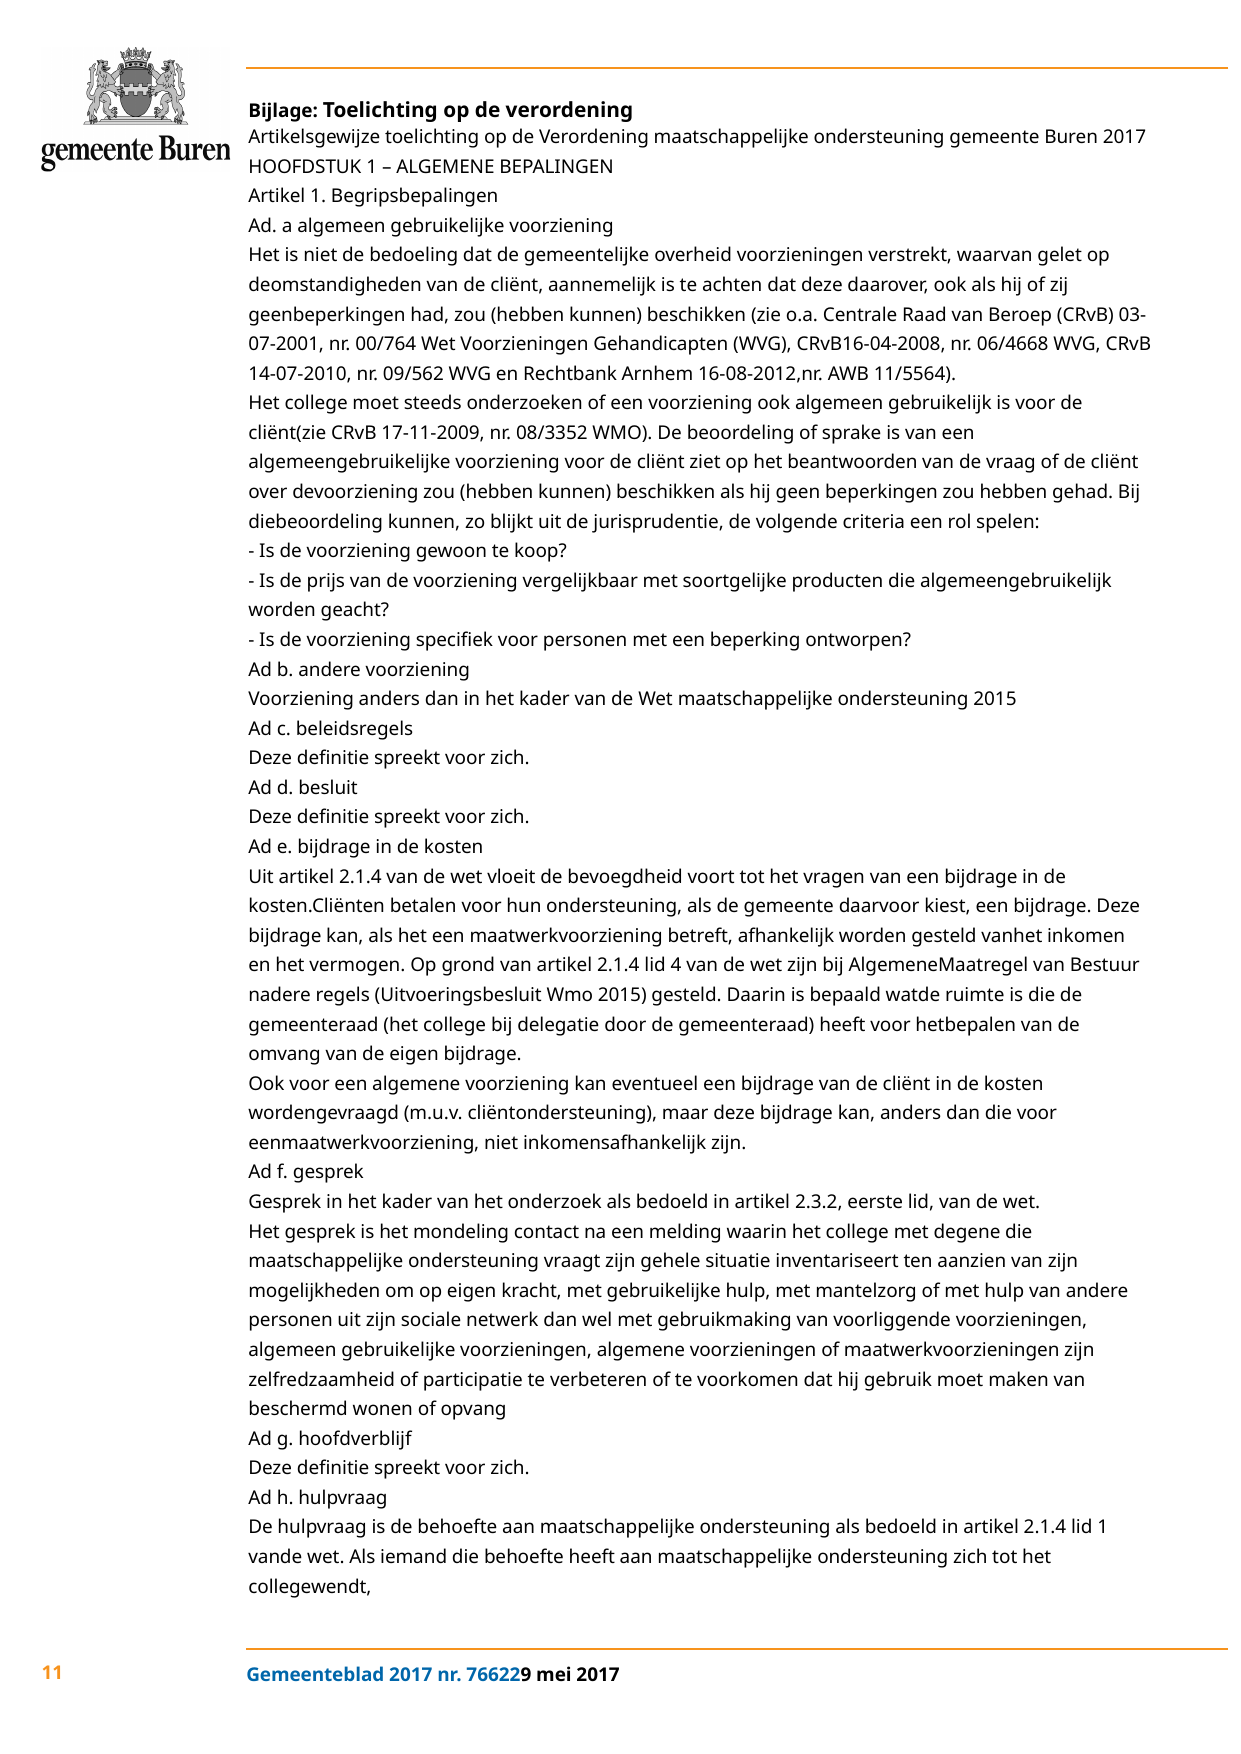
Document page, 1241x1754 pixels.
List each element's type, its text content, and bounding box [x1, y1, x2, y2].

picture [41, 47, 231, 172]
text Ad f. gesprek [248, 1159, 1152, 1184]
text HOOFDSTUK 1 – ALGEMENE BEPALINGEN [248, 153, 1152, 179]
text De hulpvraag is de behoefte aan maatschappelijke ondersteuning als bedoeld in artikel 2.1.4 lid 1 vande wet. Als iemand die behoefte heeft aan maatschappelijke ondersteuning zich tot het collegewendt, [248, 1514, 1152, 1599]
text Ad b. andere voorziening [248, 656, 1152, 682]
text Deze definitie spreekt voor zich. [248, 804, 1152, 829]
text Ad g. hoofdverblijf [248, 1425, 1152, 1451]
text ‐ Is de voorziening specifiek voor personen met een beperking ontworpen? [248, 626, 1152, 652]
text ‐ Is de prijs van de voorziening vergelijkbaar met soortgelijke producten die algemeengebruikelijk worden geacht? [248, 567, 1152, 622]
text Het is niet de bedoeling dat de gemeentelijke overheid voorzieningen verstrekt, waarvan gelet op deomstandigheden van de cliënt, aannemelijk is te achten dat deze daarover, ook als hij of zij geenbeperkingen had, zou (hebben kunnen) beschikken (zie o.a. Centrale Raad van Beroep (CRvB) 03‐07‐2001, nr. 00/764 Wet Voorzieningen Gehandicapten (WVG), CRvB16‐04‐2008, nr. 06/4668 WVG, CRvB 14‐07‐2010, nr. 09/562 WVG en Rechtbank Arnhem 16‐08‐2012,nr. AWB 11/5564). [248, 242, 1152, 386]
text Bijlage: Toelichting op de verordening [248, 95, 1152, 123]
text Ad c. beleidsregels [248, 715, 1152, 741]
text Ad h. hulpvraag [248, 1484, 1152, 1510]
text Ad. a algemeen gebruikelijke voorziening [248, 212, 1152, 238]
text ‐ Is de voorziening gewoon te koop? [248, 537, 1152, 563]
text Gesprek in het kader van het onderzoek als bedoeld in artikel 2.3.2, eerste lid, van de wet. [248, 1188, 1152, 1214]
text Ad e. bijdrage in de kosten [248, 833, 1152, 859]
text Uit artikel 2.1.4 van de wet vloeit de bevoegdheid voort tot het vragen van een bijdrage in de kosten.Cliënten betalen voor hun ondersteuning, als de gemeente daarvoor kiest, een bijdrage. Deze bijdrage kan, als het een maatwerkvoorziening betreft, afhankelijk worden gesteld vanhet inkomen en het vermogen. Op grond van artikel 2.1.4 lid 4 van de wet zijn bij AlgemeneMaatregel van Bestuur nadere regels (Uitvoeringsbesluit Wmo 2015) gesteld. Daarin is bepaald watde ruimte is die de gemeenteraad (het college bij delegatie door de gemeenteraad) heeft voor hetbepalen van de omvang van de eigen bijdrage. [248, 863, 1152, 1066]
text Artikel 1. Begripsbepalingen [248, 182, 1152, 208]
text Ook voor een algemene voorziening kan eventueel een bijdrage van de cliёnt in de kosten wordengevraagd (m.u.v. cliëntondersteuning), maar deze bijdrage kan, anders dan die voor eenmaatwerkvoorziening, niet inkomensafhankelijk zijn. [248, 1070, 1152, 1155]
text Artikelsgewijze toelichting op de Verordening maatschappelijke ondersteuning gemeente Buren 2017 [248, 123, 1152, 149]
text Voorziening anders dan in het kader van de Wet maatschappelijke ondersteuning 2015 [248, 685, 1152, 711]
text Het college moet steeds onderzoeken of een voorziening ook algemeen gebruikelijk is voor de cliënt(zie CRvB 17‐11‐2009, nr. 08/3352 WMO). De beoordeling of sprake is van een algemeengebruikelijke voorziening voor de cliënt ziet op het beantwoorden van de vraag of de cliënt over devoorziening zou (hebben kunnen) beschikken als hij geen beperkingen zou hebben gehad. Bij diebeoordeling kunnen, zo blijkt uit de jurisprudentie, de volgende criteria een rol spelen: [248, 389, 1152, 534]
text Ad d. besluit [248, 774, 1152, 800]
text Het gesprek is het mondeling contact na een melding waarin het college met degene die maatschappelijke ondersteuning vraagt zijn gehele situatie inventariseert ten aanzien van zijn mogelijkheden om op eigen kracht, met gebruikelijke hulp, met mantelzorg of met hulp van andere personen uit zijn sociale netwerk dan wel met gebruikmaking van voorliggende voorzieningen, algemeen gebruikelijke voorzieningen, algemene voorzieningen of maatwerkvoorzieningen zijn zelfredzaamheid of participatie te verbeteren of te voorkomen dat hij gebruik moet maken van beschermd wonen of opvang [248, 1218, 1152, 1421]
text Deze definitie spreekt voor zich. [248, 744, 1152, 770]
text Deze definitie spreekt voor zich. [248, 1454, 1152, 1480]
